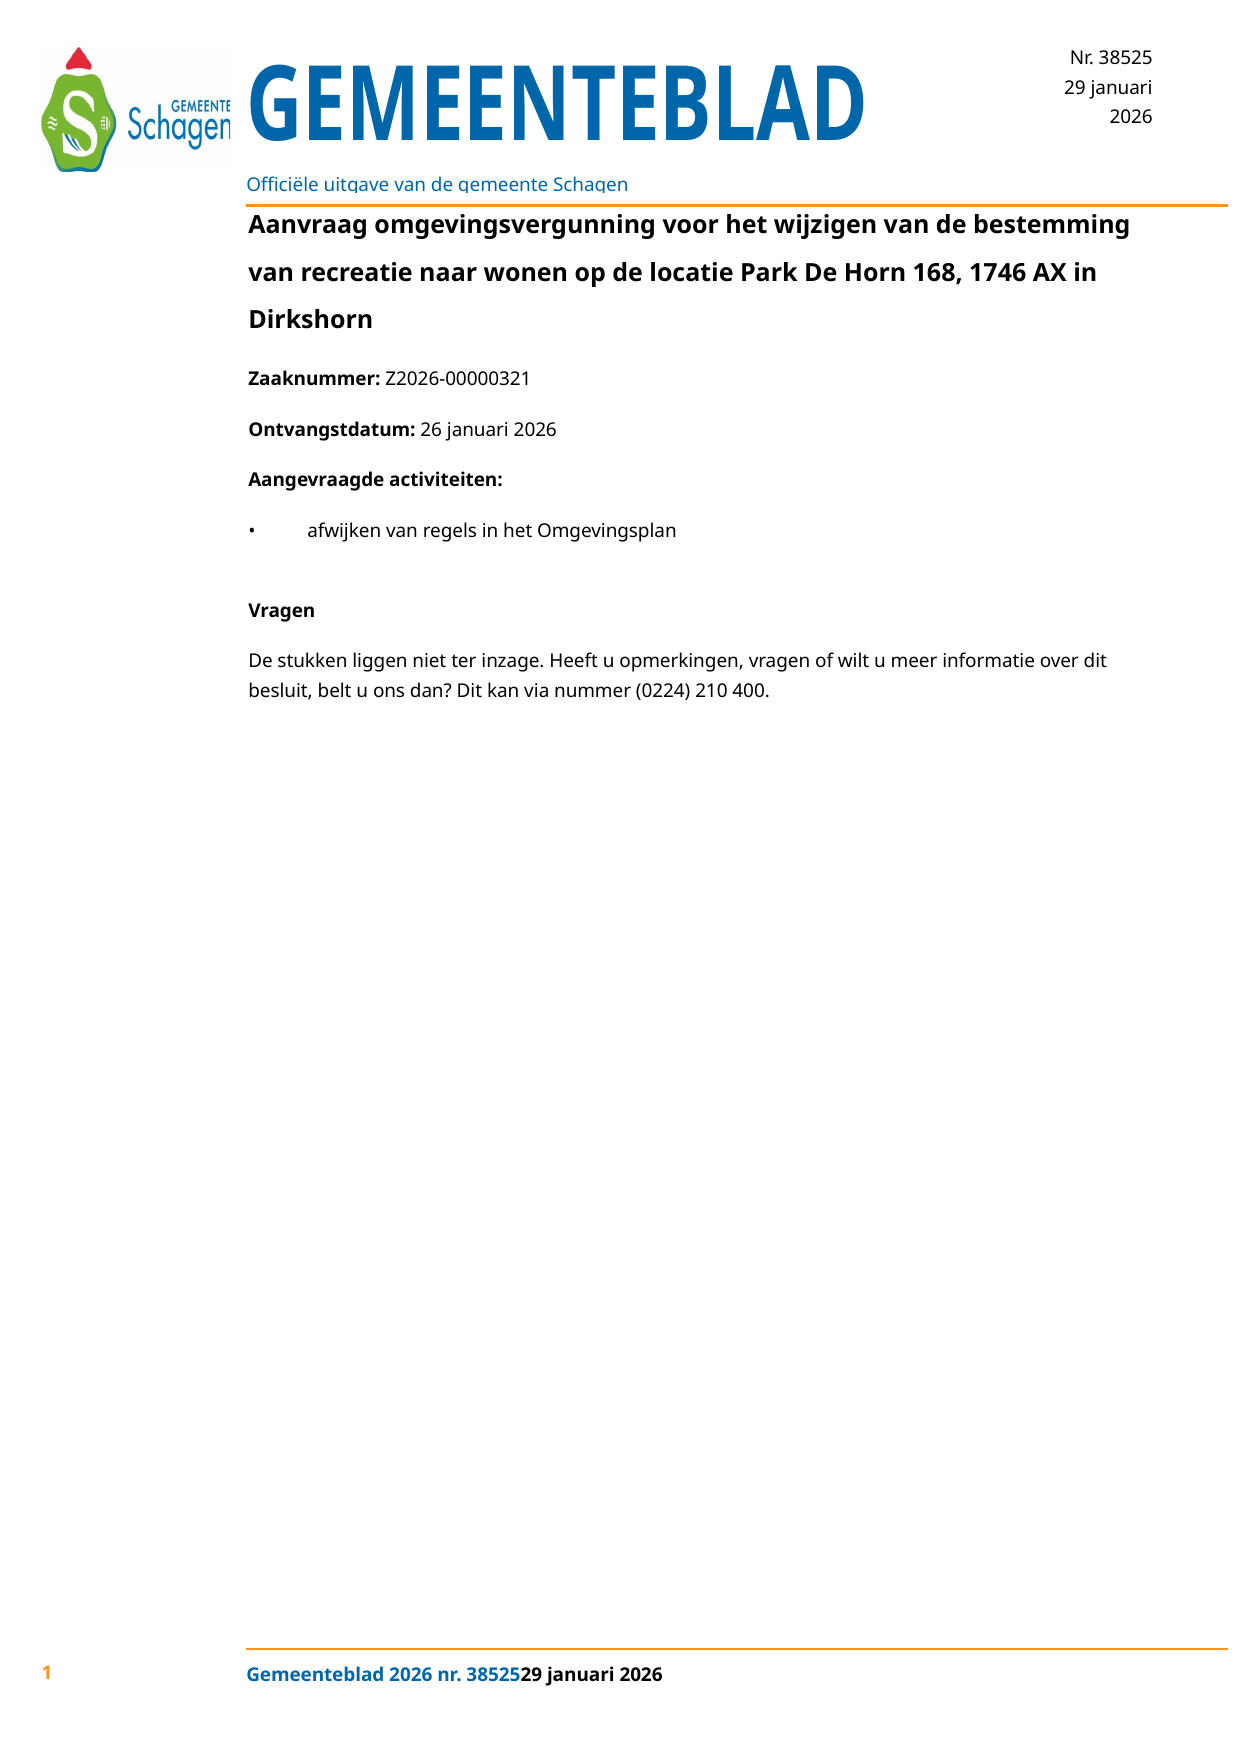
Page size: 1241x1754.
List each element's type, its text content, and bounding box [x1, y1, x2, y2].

text Aangevraagde activiteiten: [248, 466, 1152, 492]
list afwijken van regels in het Omgevingsplan [248, 517, 1152, 542]
text Ontvangstdatum: 26 januari 2026 [248, 416, 1152, 442]
text Zaaknummer: Z2026-00000321 [248, 366, 1152, 391]
text De stukken liggen niet ter inzage. Heeft u opmerkingen, vragen of wilt u meer informatie over dit besluit, belt u ons dan? Dit kan via nummer (0224) 210 400. [248, 647, 1152, 702]
picture [41, 47, 231, 172]
text Vragen [248, 597, 1152, 622]
text Aanvraag omgevingsvergunning voor het wijzigen van de bestemming van recreatie naar wonen op de locatie Park De Horn 168, 1746 AX in Dirkshorn [248, 207, 1152, 336]
